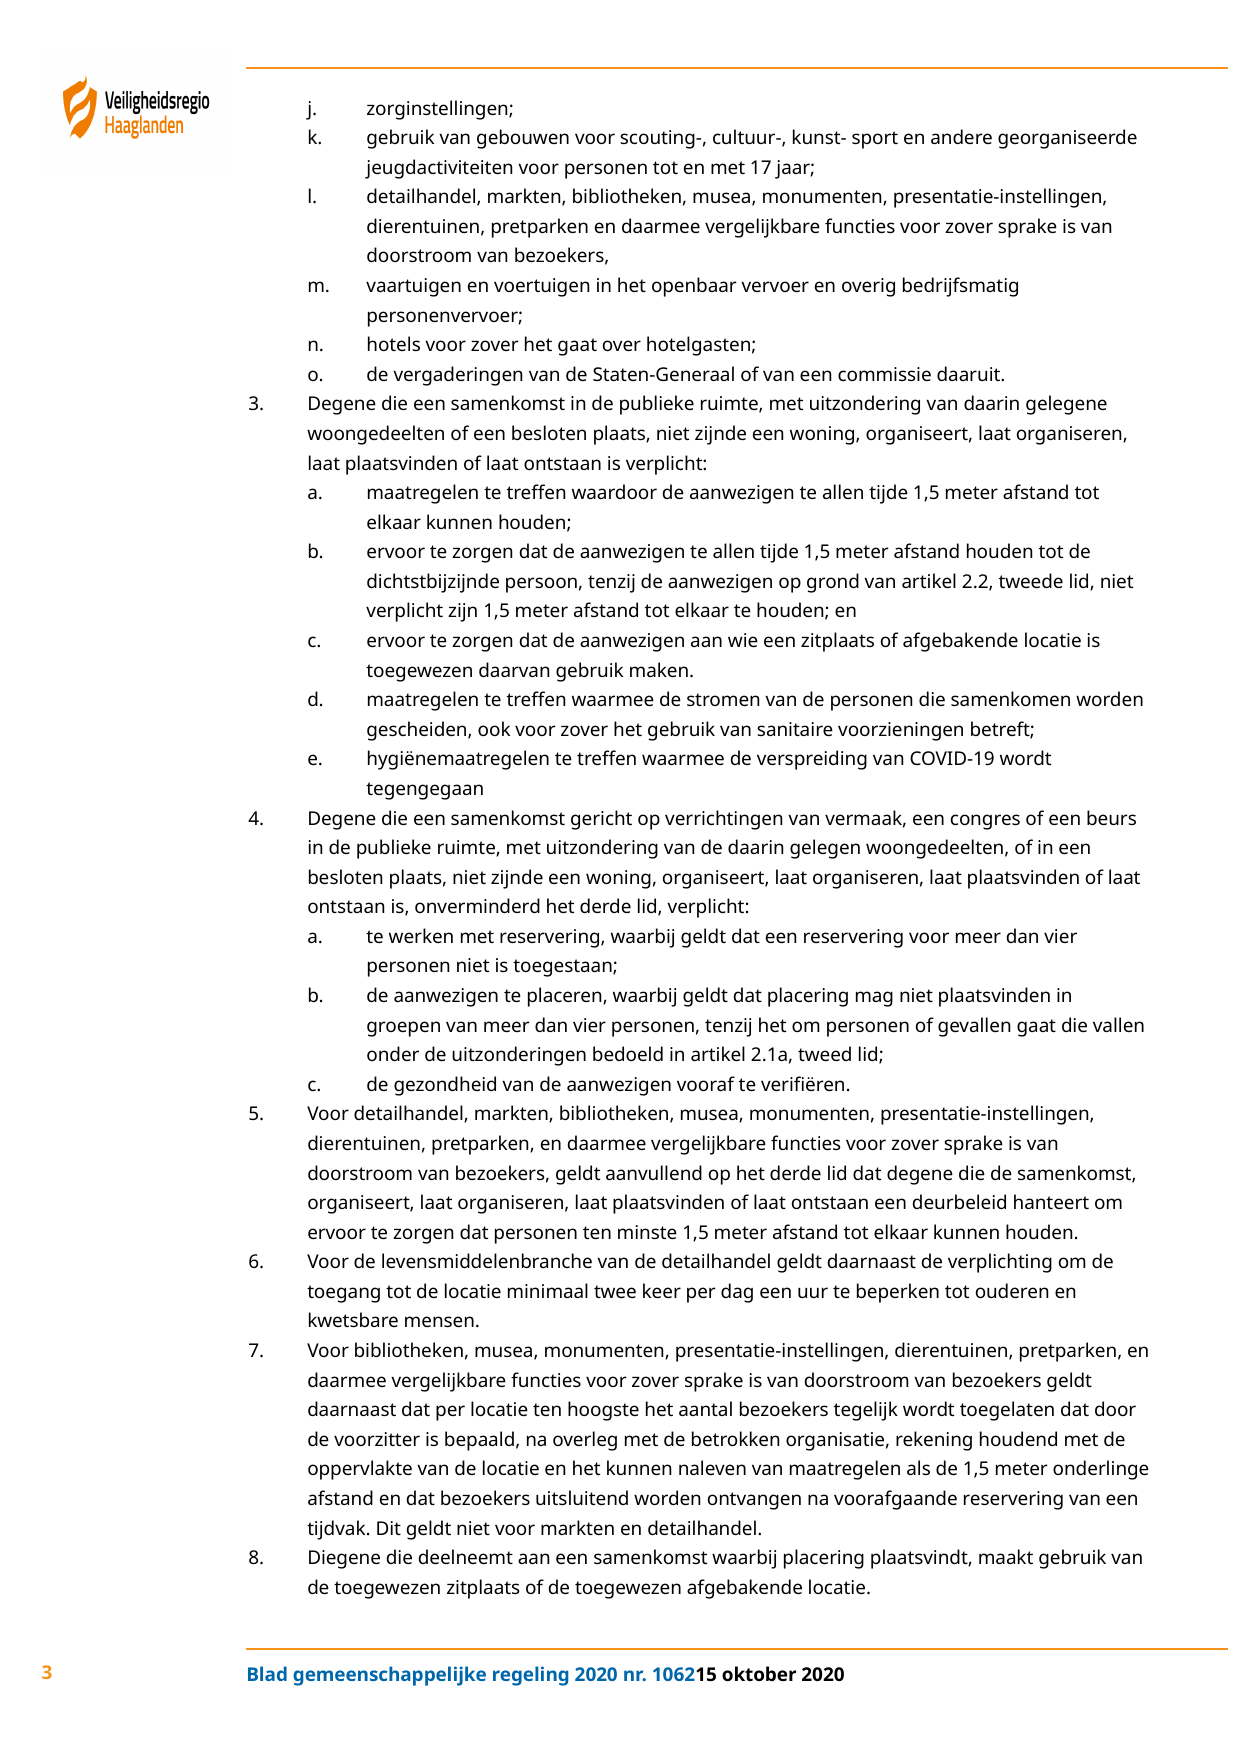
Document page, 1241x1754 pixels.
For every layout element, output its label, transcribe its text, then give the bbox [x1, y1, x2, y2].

list de vergaderingen van de Staten-Generaal of van een commissie daaruit. [307, 361, 1152, 387]
list maatregelen te treffen waardoor de aanwezigen te allen tijde 1,5 meter afstand tot elkaar kunnen houden; [307, 479, 1152, 535]
list Voor bibliotheken, musea, monumenten, presentatie-instellingen, dierentuinen, pretparken, en daarmee vergelijkbare functies voor zover sprake is van doorstroom van bezoekers geldt daarnaast dat per locatie ten hoogste het aantal bezoekers tegelijk wordt toegelaten dat door de voorzitter is bepaald, na overleg met de betrokken organisatie, rekening houdend met de oppervlakte van de locatie en het kunnen naleven van maatregelen als de 1,5 meter onderlinge afstand en dat bezoekers uitsluitend worden ontvangen na voorafgaande reservering van een tijdvak. Dit geldt niet voor markten en detailhandel. [248, 1337, 1152, 1541]
list detailhandel, markten, bibliotheken, musea, monumenten, presentatie-instellingen, dierentuinen, pretparken en daarmee vergelijkbare functies voor zover sprake is van doorstroom van bezoekers, [307, 183, 1152, 268]
list de gezondheid van de aanwezigen vooraf te verifiëren. [307, 1071, 1152, 1097]
list Voor detailhandel, markten, bibliotheken, musea, monumenten, presentatie-instellingen, dierentuinen, pretparken, en daarmee vergelijkbare functies voor zover sprake is van doorstroom van bezoekers, geldt aanvullend op het derde lid dat degene die de samenkomst, organiseert, laat organiseren, laat plaatsvinden of laat ontstaan een deurbeleid hanteert om ervoor te zorgen dat personen ten minste 1,5 meter afstand tot elkaar kunnen houden. [248, 1101, 1152, 1245]
list maatregelen te treffen waarmee de stromen van de personen die samenkomen worden gescheiden, ook voor zover het gebruik van sanitaire voorzieningen betreft; [307, 686, 1152, 742]
list Degene die een samenkomst gericht op verrichtingen van vermaak, een congres of een beurs in de publieke ruimte, met uitzondering van de daarin gelegen woongedeelten, of in een besloten plaats, niet zijnde een woning, organiseert, laat organiseren, laat plaatsvinden of laat ontstaan is, onverminderd het derde lid, verplicht: [248, 805, 1152, 919]
list te werken met reservering, waarbij geldt dat een reservering voor meer dan vier personen niet is toegestaan; [307, 923, 1152, 978]
picture [41, 47, 231, 172]
list ervoor te zorgen dat de aanwezigen te allen tijde 1,5 meter afstand houden tot de dichtstbijzijnde persoon, tenzij de aanwezigen op grond van artikel 2.2, tweede lid, niet verplicht zijn 1,5 meter afstand tot elkaar te houden; en [307, 538, 1152, 623]
list vaartuigen en voertuigen in het openbaar vervoer en overig bedrijfsmatig personenvervoer; [307, 272, 1152, 328]
list Diegene die deelneemt aan een samenkomst waarbij placering plaatsvindt, maakt gebruik van de toegewezen zitplaats of de toegewezen afgebakende locatie. [248, 1544, 1152, 1600]
list ervoor te zorgen dat de aanwezigen aan wie een zitplaats of afgebakende locatie is toegewezen daarvan gebruik maken. [307, 627, 1152, 683]
list gebruik van gebouwen voor scouting-, cultuur-, kunst- sport en andere georganiseerde jeugdactiviteiten voor personen tot en met 17 jaar; [307, 124, 1152, 180]
list hotels voor zover het gaat over hotelgasten; [307, 331, 1152, 357]
list Voor de levensmiddelenbranche van de detailhandel geldt daarnaast de verplichting om de toegang tot de locatie minimaal twee keer per dag een uur te beperken tot ouderen en kwetsbare mensen. [248, 1248, 1152, 1333]
list de aanwezigen te placeren, waarbij geldt dat placering mag niet plaatsvinden in groepen van meer dan vier personen, tenzij het om personen of gevallen gaat die vallen onder de uitzonderingen bedoeld in artikel 2.1a, tweed lid; [307, 982, 1152, 1067]
list zorginstellingen; [307, 95, 1152, 121]
list Degene die een samenkomst in de publieke ruimte, met uitzondering van daarin gelegene woongedeelten of een besloten plaats, niet zijnde een woning, organiseert, laat organiseren, laat plaatsvinden of laat ontstaan is verplicht: [248, 391, 1152, 476]
list hygiënemaatregelen te treffen waarmee de verspreiding van COVID-19 wordt tegengegaan [307, 746, 1152, 801]
